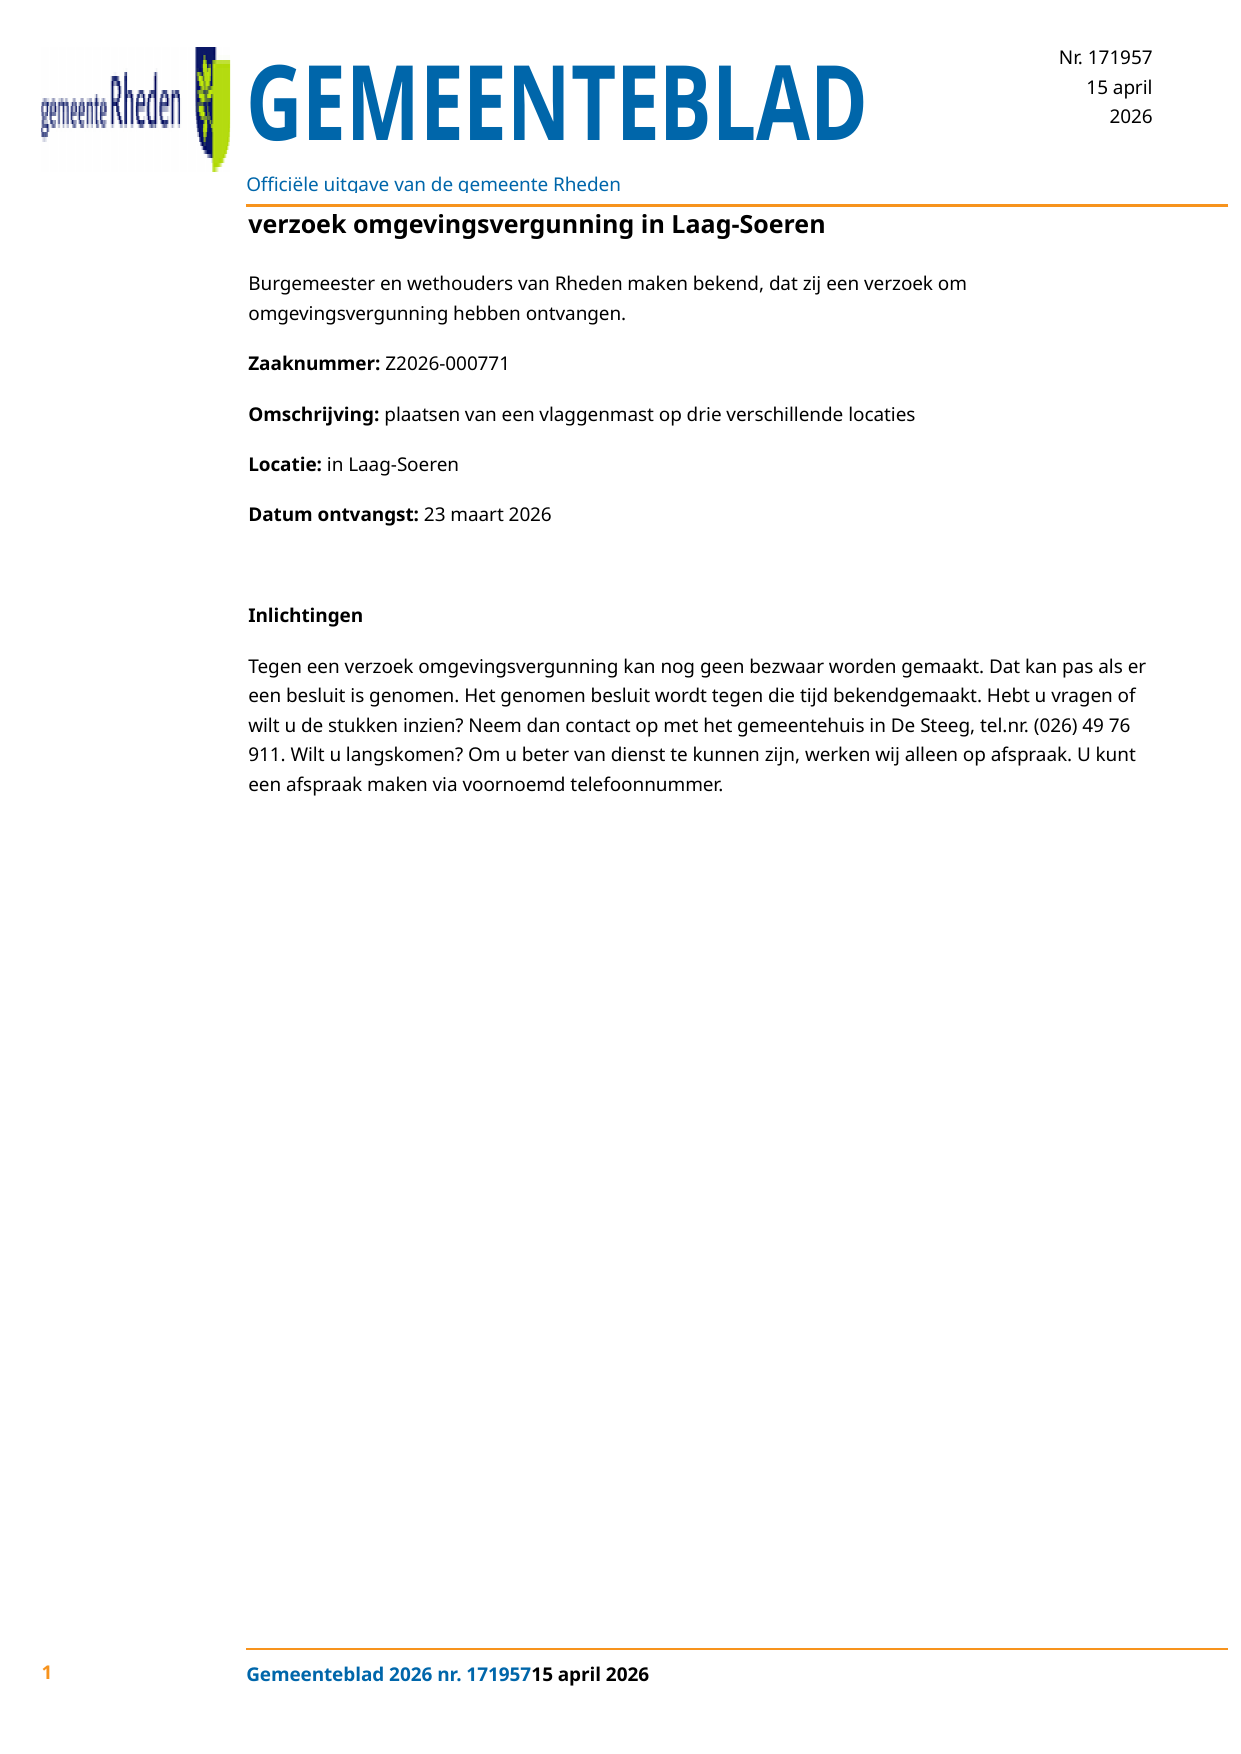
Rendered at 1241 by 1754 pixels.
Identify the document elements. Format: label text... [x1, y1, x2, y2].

text Burgemeester en wethouders van Rheden maken bekend, dat zij een verzoek om omgevingsvergunning hebben ontvangen. [248, 270, 1152, 326]
text verzoek omgevingsvergunning in Laag-Soeren [248, 207, 1152, 241]
text Locatie: in Laag-Soeren [248, 451, 1152, 477]
text Zaaknummer: Z2026-000771 [248, 350, 1152, 376]
text Datum ontvangst: 23 maart 2026 [248, 502, 1152, 527]
text Inlichtingen [248, 602, 1152, 628]
picture [41, 47, 231, 172]
text Omschrijving: plaatsen van een vlaggenmast op drie verschillende locaties [248, 401, 1152, 426]
text Tegen een verzoek omgevingsvergunning kan nog geen bezwaar worden gemaakt. Dat kan pas als er een besluit is genomen. Het genomen besluit wordt tegen die tijd bekendgemaakt. Hebt u vragen of wilt u de stukken inzien? Neem dan contact op met het gemeentehuis in De Steeg, tel.nr. (026) 49 76 911. Wilt u langskomen? Om u beter van dienst te kunnen zijn, werken wij alleen op afspraak. U kunt een afspraak maken via voornoemd telefoonnummer. [248, 653, 1152, 797]
